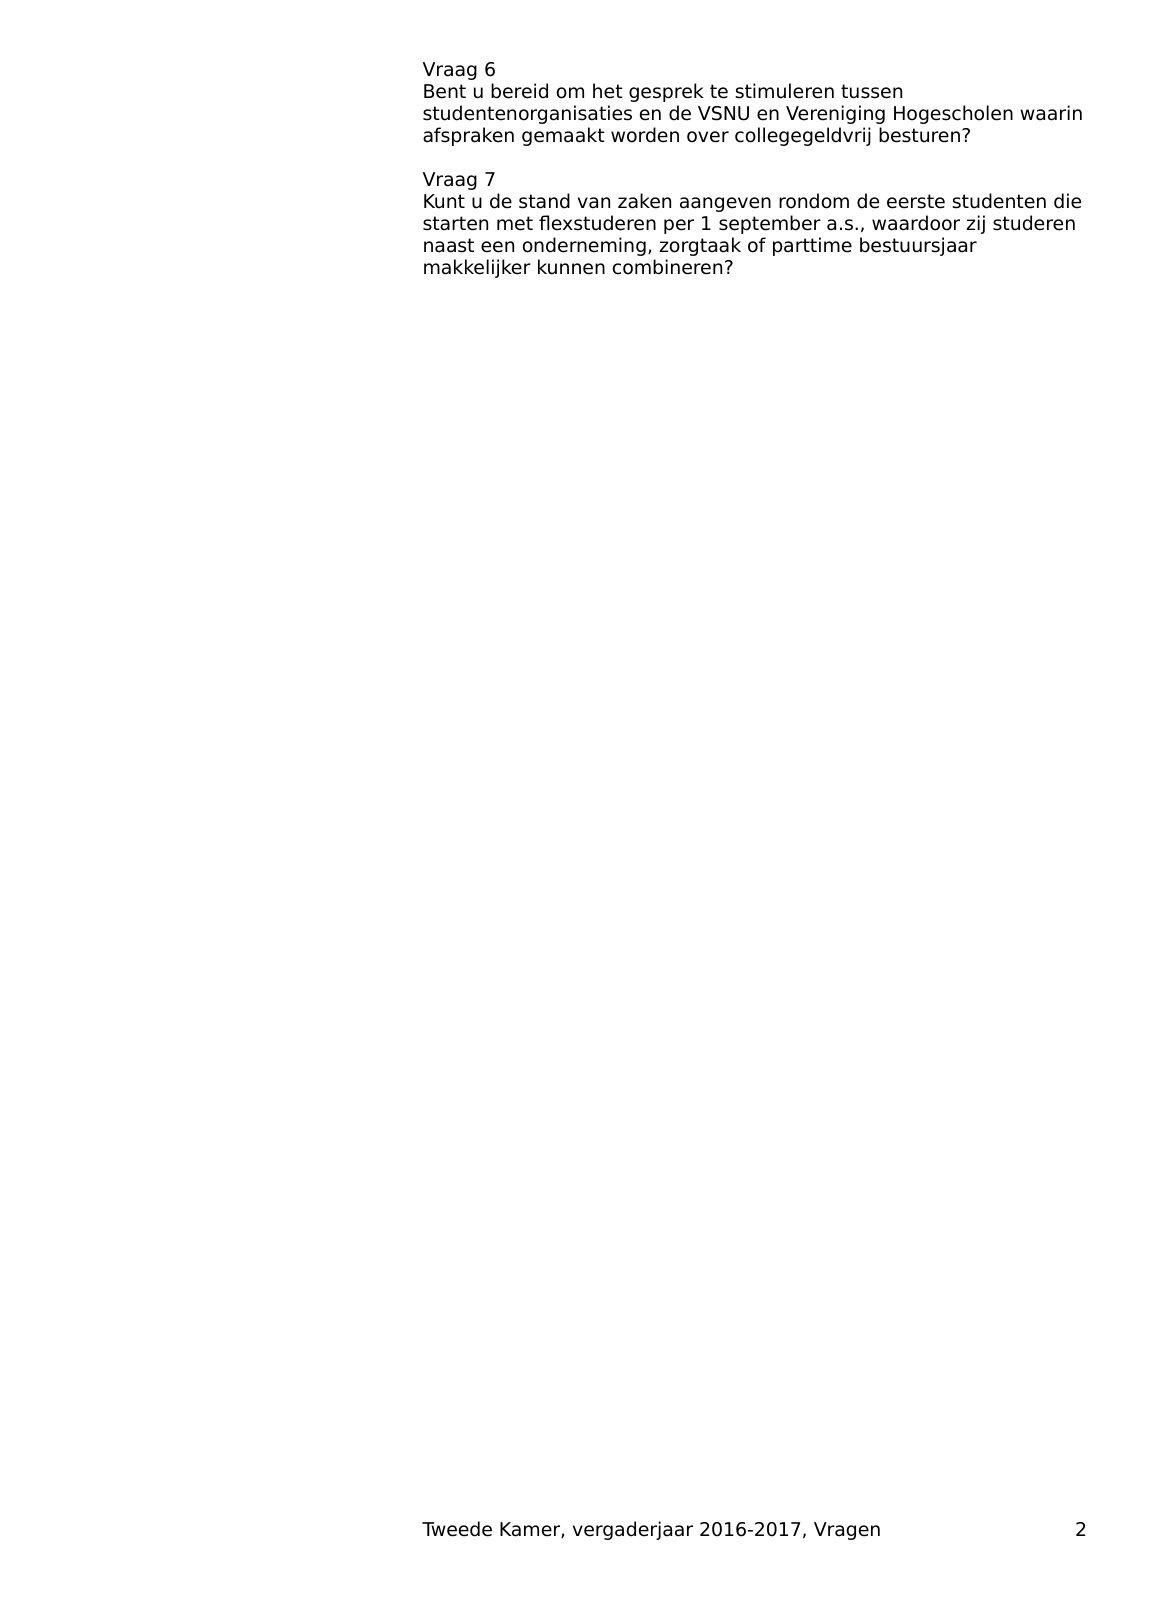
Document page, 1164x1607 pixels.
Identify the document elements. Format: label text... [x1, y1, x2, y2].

text Vraag 6 [422, 59, 1087, 81]
text Kunt u de stand van zaken aangeven rondom de eerste studenten die starten met flexstuderen per 1 september a.s., waardoor zij studeren naast een onderneming, zorgtaak of parttime bestuursjaar makkelijker kunnen combineren? [422, 191, 1087, 279]
text Vraag 7 [422, 169, 1087, 191]
text Bent u bereid om het gesprek te stimuleren tussen studentenorganisaties en de VSNU en Vereniging Hogescholen waarin afspraken gemaakt worden over collegegeldvrij besturen? [422, 81, 1087, 147]
